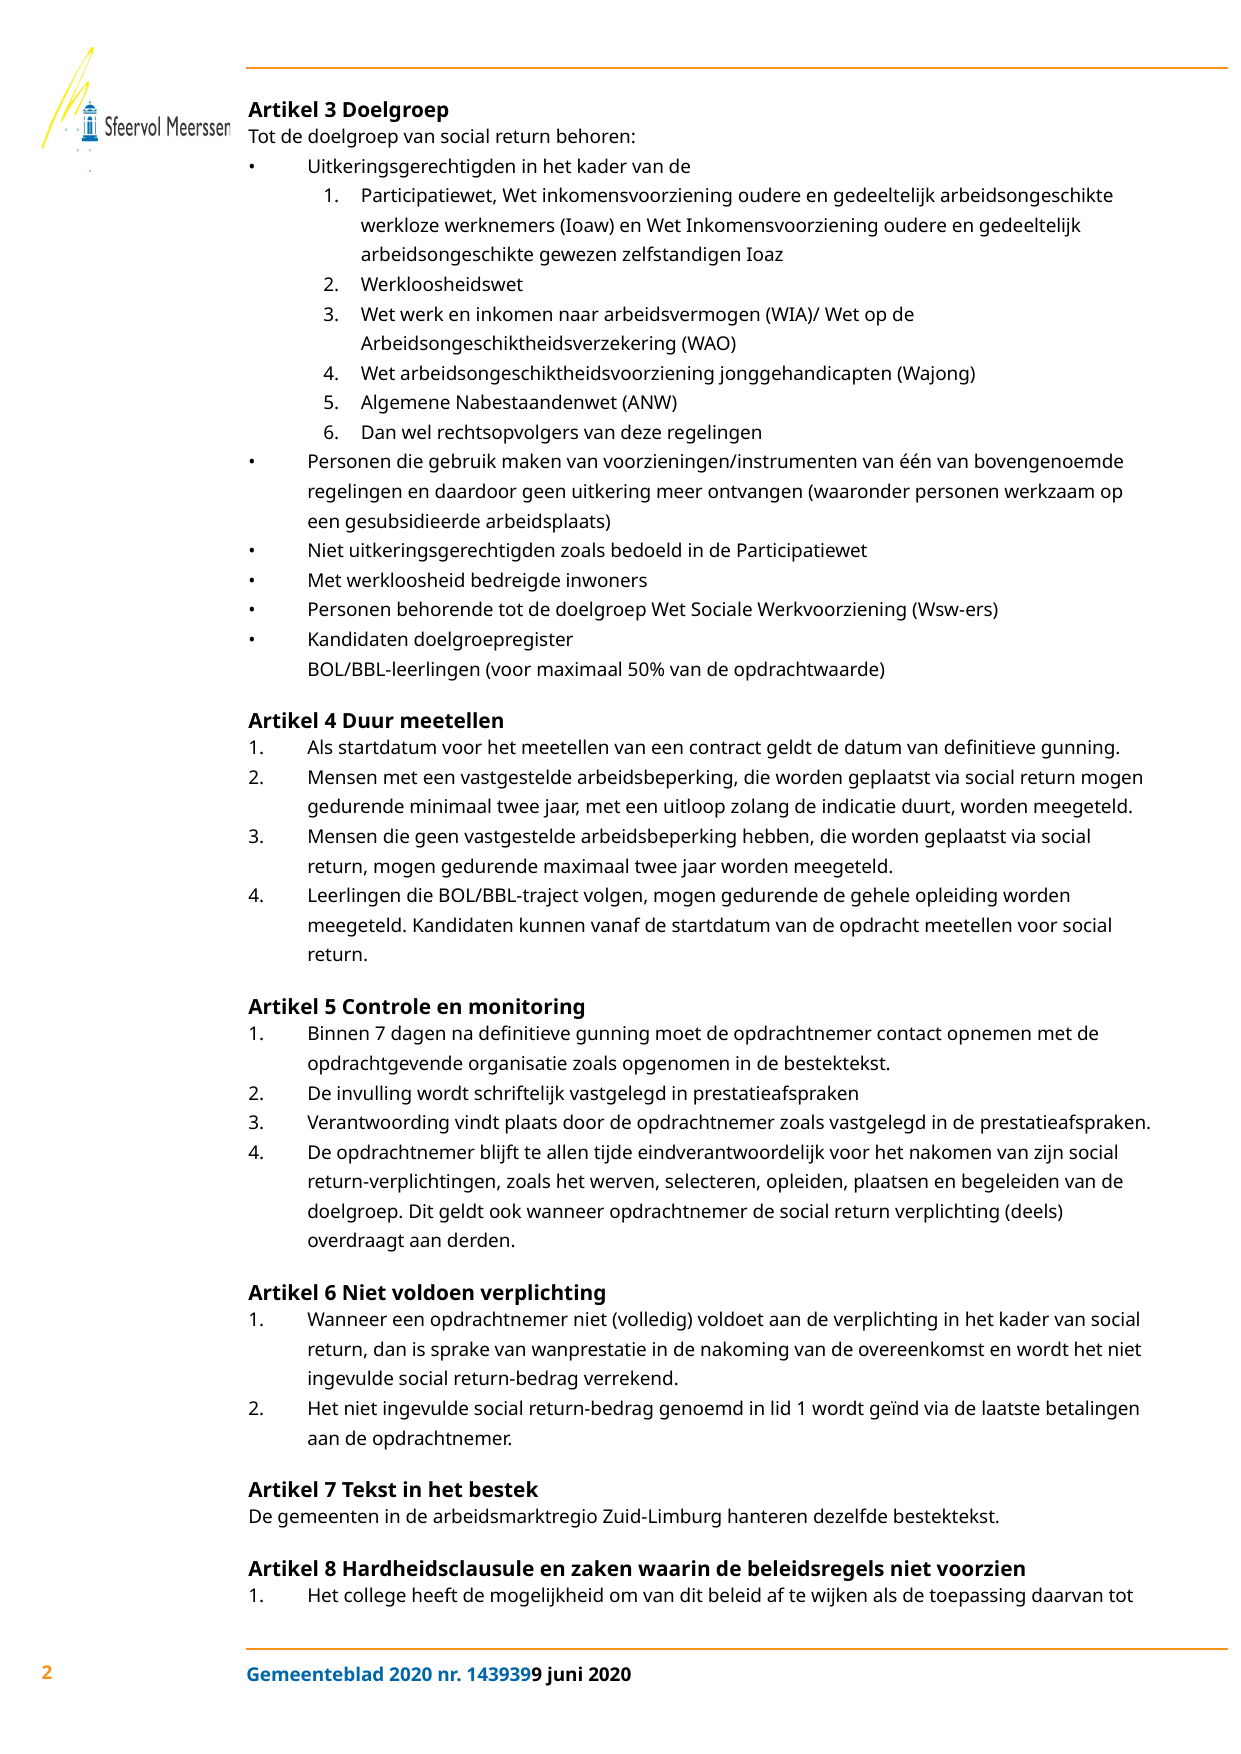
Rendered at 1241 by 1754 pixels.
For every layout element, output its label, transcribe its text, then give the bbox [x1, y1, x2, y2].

text Artikel 3 Doelgroep [248, 95, 1152, 123]
list Het college heeft de mogelijkheid om van dit beleid af te wijken als de toepassing daarvan tot [248, 1582, 1152, 1608]
list Dan wel rechtsopvolgers van deze regelingen [323, 419, 1152, 445]
list Het niet ingevulde social return-bedrag genoemd in lid 1 wordt geïnd via de laatste betalingen aan de opdrachtnemer. [248, 1395, 1152, 1451]
list Leerlingen die BOL/BBL-traject volgen, mogen gedurende de gehele opleiding worden meegeteld. Kandidaten kunnen vanaf de startdatum van de opdracht meetellen voor social return. [248, 882, 1152, 967]
list Verantwoording vindt plaats door de opdrachtnemer zoals vastgelegd in de prestatieafspraken. [248, 1109, 1152, 1135]
list Personen die gebruik maken van voorzieningen/instrumenten van één van bovengenoemde regelingen en daardoor geen uitkering meer ontvangen (waaronder personen werkzaam op een gesubsidieerde arbeidsplaats) [248, 449, 1152, 533]
list Wet werk en inkomen naar arbeidsvermogen (WIA)/ Wet op de Arbeidsongeschiktheidsverzekering (WAO) [323, 301, 1152, 356]
list Participatiewet, Wet inkomensvoorziening oudere en gedeeltelijk arbeidsongeschikte werkloze werknemers (Ioaw) en Wet Inkomensvoorziening oudere en gedeeltelijk arbeidsongeschikte gewezen zelfstandigen Ioaz [323, 182, 1152, 267]
text Artikel 6 Niet voldoen verplichting [248, 1278, 1152, 1306]
list Personen behorende tot de doelgroep Wet Sociale Werkvoorziening (Wsw-ers) [248, 597, 1152, 622]
list Met werkloosheid bedreigde inwoners [248, 567, 1152, 593]
text Artikel 5 Controle en monitoring [248, 992, 1152, 1021]
list Wanneer een opdrachtnemer niet (volledig) voldoet aan de verplichting in het kader van social return, dan is sprake van wanprestatie in de nakoming van de overeenkomst en wordt het niet ingevulde social return-bedrag verrekend. [248, 1306, 1152, 1391]
list Werkloosheidswet [323, 271, 1152, 297]
list BOL/BBL-leerlingen (voor maximaal 50% van de opdrachtwaarde) [248, 656, 1152, 681]
list Kandidaten doelgroepregister [248, 626, 1152, 652]
list Niet uitkeringsgerechtigden zoals bedoeld in de Participatiewet [248, 537, 1152, 563]
list Mensen met een vastgestelde arbeidsbeperking, die worden geplaatst via social return mogen gedurende minimaal twee jaar, met een uitloop zolang de indicatie duurt, worden meegeteld. [248, 764, 1152, 819]
list De invulling wordt schriftelijk vastgelegd in prestatieafspraken [248, 1080, 1152, 1105]
text De gemeenten in de arbeidsmarktregio Zuid-Limburg hanteren dezelfde bestektekst. [248, 1504, 1152, 1529]
list Als startdatum voor het meetellen van een contract geldt de datum van definitieve gunning. [248, 734, 1152, 760]
picture [41, 47, 231, 172]
text Artikel 7 Tekst in het bestek [248, 1475, 1152, 1504]
text Artikel 8 Hardheidsclausule en zaken waarin de beleidsregels niet voorzien [248, 1554, 1152, 1582]
list De opdrachtnemer blijft te allen tijde eindverantwoordelijk voor het nakomen van zijn social return-verplichtingen, zoals het werven, selecteren, opleiden, plaatsen en begeleiden van de doelgroep. Dit geldt ook wanneer opdrachtnemer de social return verplichting (deels) overdraagt aan derden. [248, 1139, 1152, 1253]
list Binnen 7 dagen na definitieve gunning moet de opdrachtnemer contact opnemen met de opdrachtgevende organisatie zoals opgenomen in de bestektekst. [248, 1021, 1152, 1076]
text Artikel 4 Duur meetellen [248, 706, 1152, 734]
text Tot de doelgroep van social return behoren: [248, 123, 1152, 149]
list Mensen die geen vastgestelde arbeidsbeperking hebben, die worden geplaatst via social return, mogen gedurende maximaal twee jaar worden meegeteld. [248, 823, 1152, 879]
list Uitkeringsgerechtigden in het kader van de [248, 153, 1152, 178]
list Algemene Nabestaandenwet (ANW) [323, 389, 1152, 415]
list Wet arbeidsongeschiktheidsvoorziening jonggehandicapten (Wajong) [323, 360, 1152, 386]
